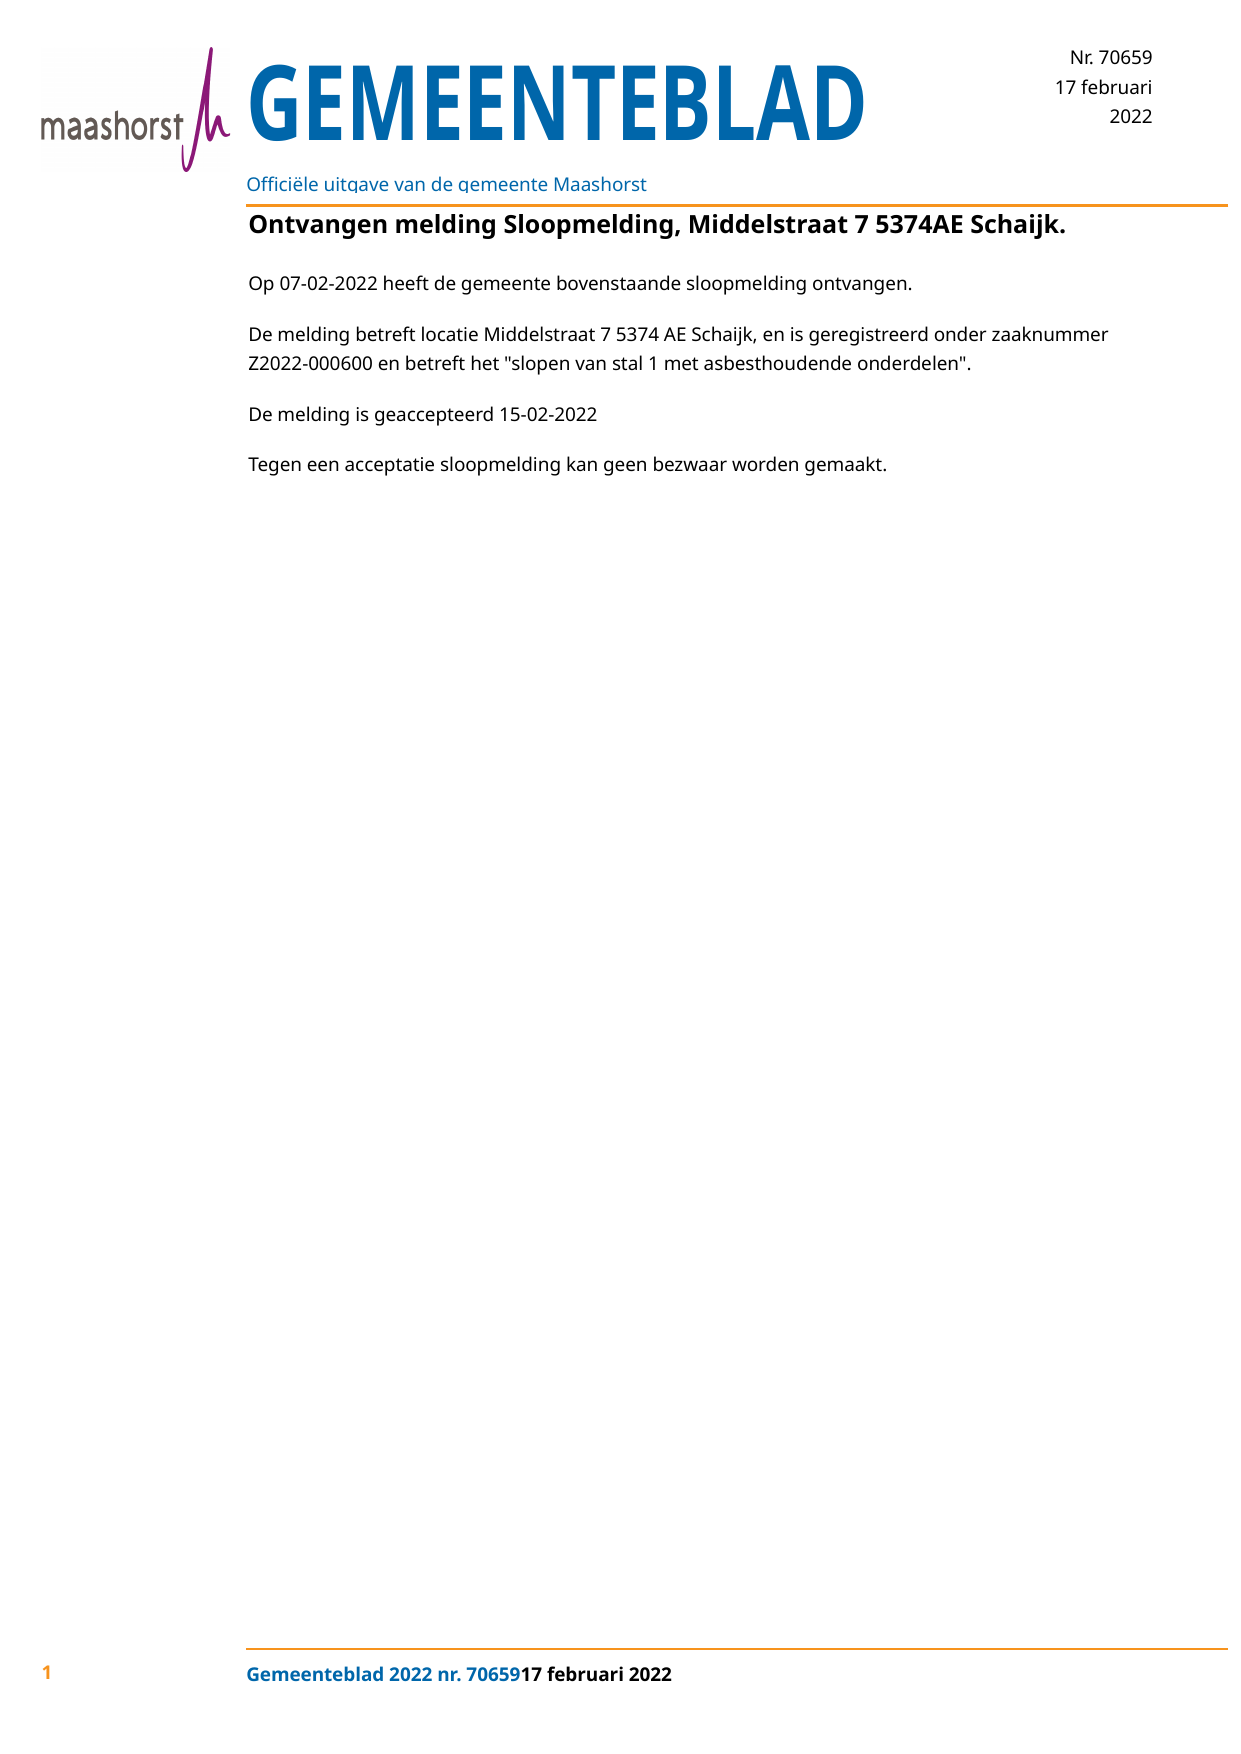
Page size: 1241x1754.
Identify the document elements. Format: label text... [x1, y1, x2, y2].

text De melding is geaccepteerd 15-02-2022 [248, 401, 1152, 426]
text Tegen een acceptatie sloopmelding kan geen bezwaar worden gemaakt. [248, 451, 1152, 477]
text Op 07-02-2022 heeft de gemeente bovenstaande sloopmelding ontvangen. [248, 270, 1152, 296]
picture [41, 47, 231, 172]
text Ontvangen melding Sloopmelding, Middelstraat 7 5374AE Schaijk. [248, 207, 1152, 241]
text De melding betreft locatie Middelstraat 7 5374 AE Schaijk, en is geregistreerd onder zaaknummer Z2022-000600 en betreft het "slopen van stal 1 met asbesthoudende onderdelen". [248, 321, 1152, 376]
